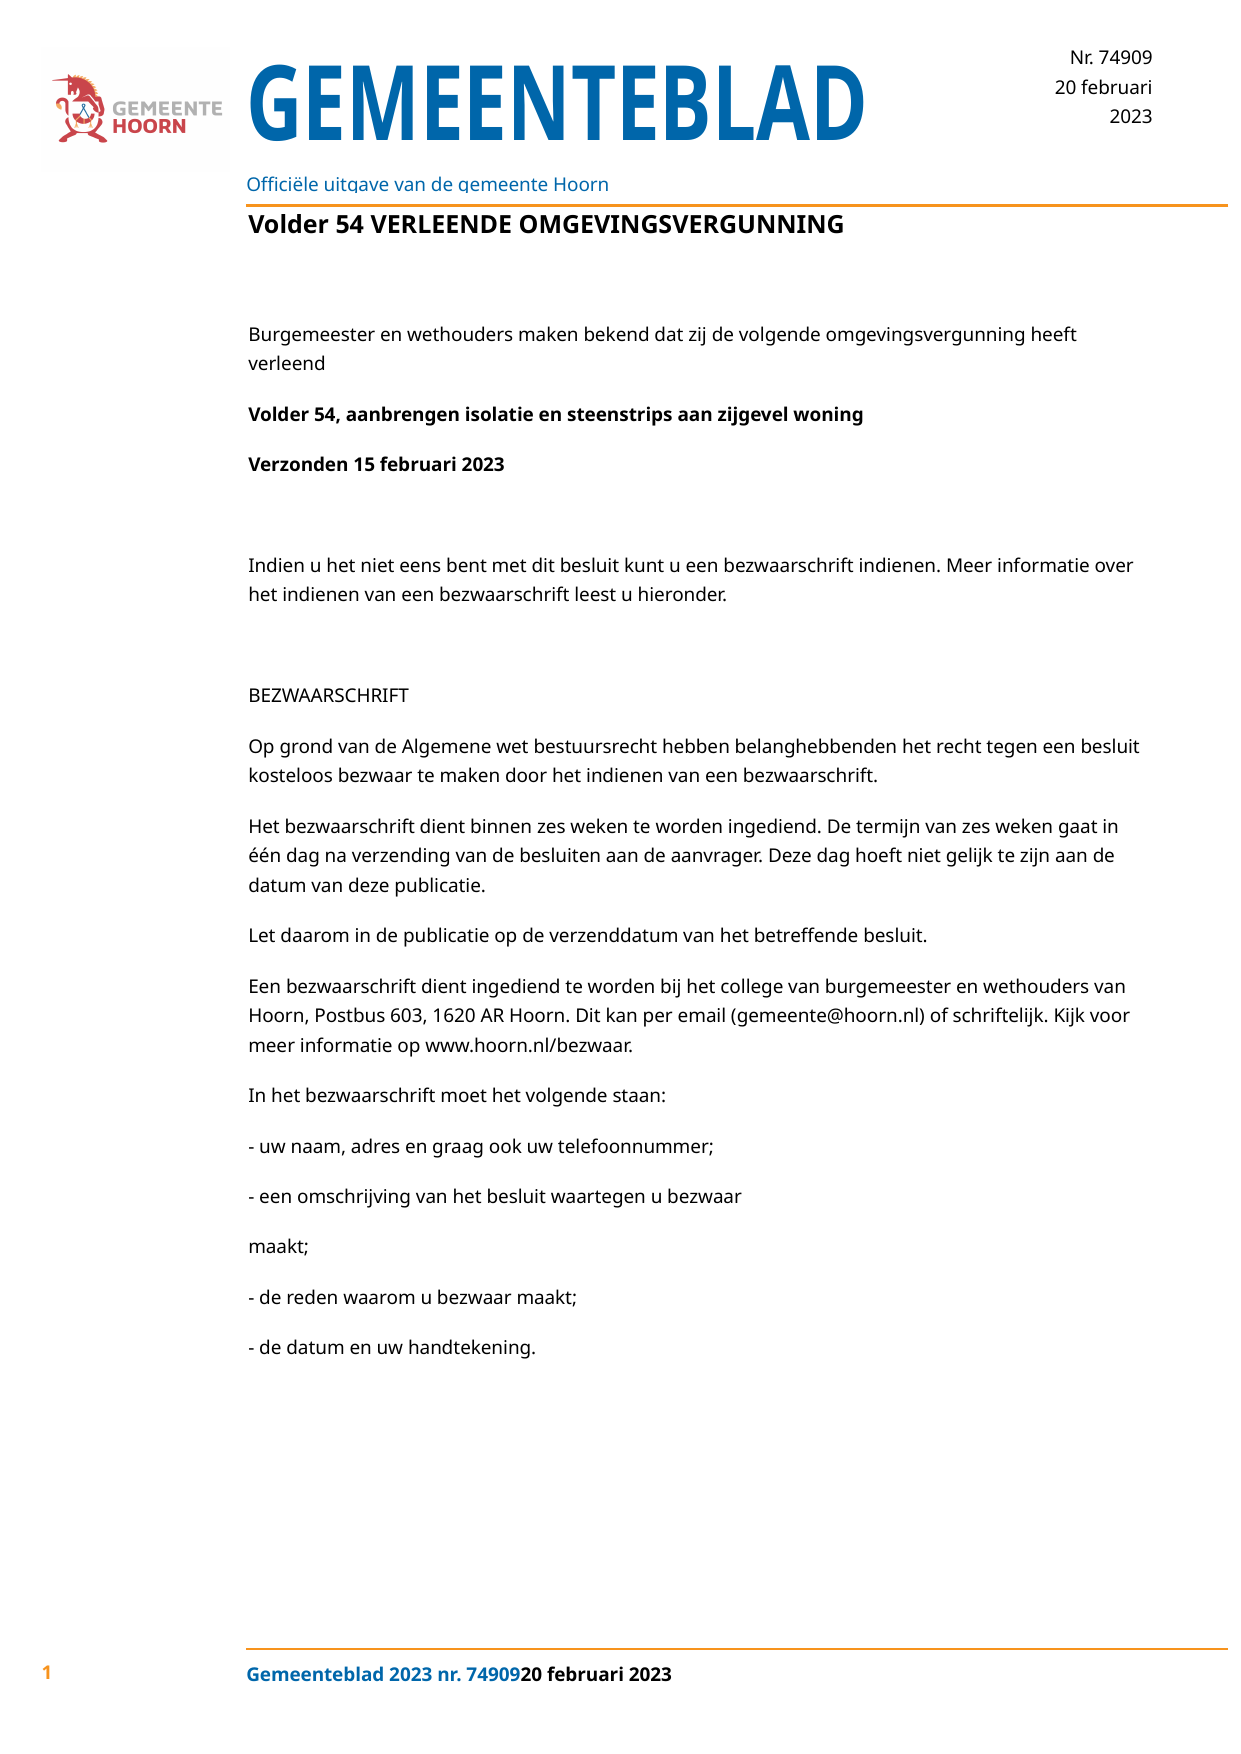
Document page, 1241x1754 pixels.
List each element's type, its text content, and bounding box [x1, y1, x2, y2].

text Let daarom in de publicatie op de verzenddatum van het betreffende besluit. [248, 922, 1152, 948]
text Volder 54 VERLEENDE OMGEVINGSVERGUNNING [248, 207, 1152, 241]
text - de reden waarom u bezwaar maakt; [248, 1284, 1152, 1310]
text Verzonden 15 februari 2023 [248, 451, 1152, 477]
picture [41, 47, 231, 172]
text - uw naam, adres en graag ook uw telefoonnummer; [248, 1133, 1152, 1158]
text Een bezwaarschrift dient ingediend te worden bij het college van burgemeester en wethouders van Hoorn, Postbus 603, 1620 AR Hoorn. Dit kan per email (gemeente@hoorn.nl) of schriftelijk. Kijk voor meer informatie op www.hoorn.nl/bezwaar. [248, 973, 1152, 1058]
text Volder 54, aanbrengen isolatie en steenstrips aan zijgevel woning [248, 401, 1152, 426]
text In het bezwaarschrift moet het volgende staan: [248, 1082, 1152, 1108]
text - de datum en uw handtekening. [248, 1334, 1152, 1360]
text BEZWAARSCHRIFT [248, 682, 1152, 708]
text Op grond van de Algemene wet bestuursrecht hebben belanghebbenden het recht tegen een besluit kosteloos bezwaar te maken door het indienen van een bezwaarschrift. [248, 733, 1152, 788]
text Burgemeester en wethouders maken bekend dat zij de volgende omgevingsvergunning heeft verleend [248, 321, 1152, 376]
text maakt; [248, 1234, 1152, 1259]
text Het bezwaarschrift dient binnen zes weken te worden ingediend. De termijn van zes weken gaat in één dag na verzending van de besluiten aan de aanvrager. Deze dag hoeft niet gelijk te zijn aan de datum van deze publicatie. [248, 813, 1152, 898]
text Indien u het niet eens bent met dit besluit kunt u een bezwaarschrift indienen. Meer informatie over het indienen van een bezwaarschrift leest u hieronder. [248, 552, 1152, 607]
text - een omschrijving van het besluit waartegen u bezwaar [248, 1183, 1152, 1209]
